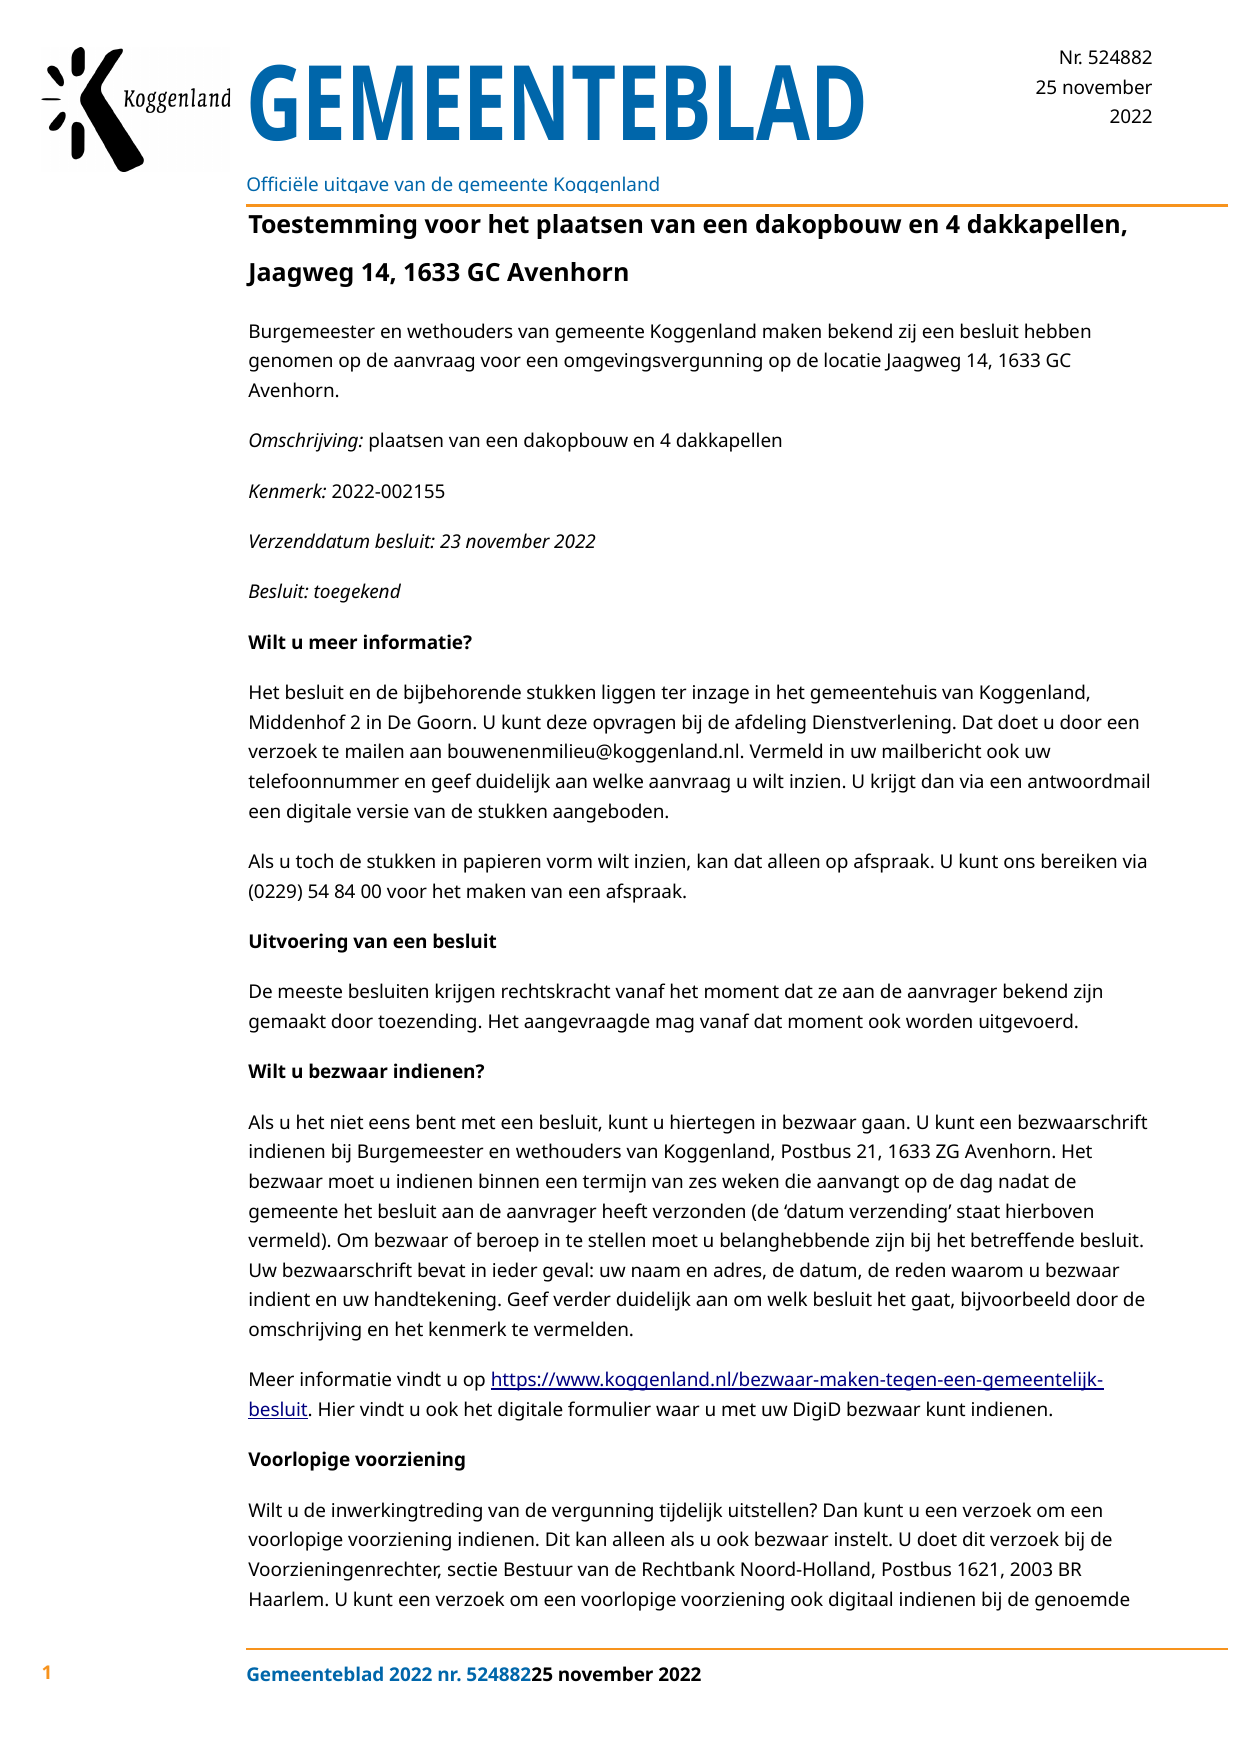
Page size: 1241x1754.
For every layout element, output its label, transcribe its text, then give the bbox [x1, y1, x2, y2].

text Wilt u bezwaar indienen? [248, 1059, 1152, 1084]
text Besluit: toegekend [248, 579, 1152, 604]
text Als u het niet eens bent met een besluit, kunt u hiertegen in bezwaar gaan. U kunt een bezwaarschrift indienen bij Burgemeester en wethouders van Koggenland, Postbus 21, 1633 ZG Avenhorn. Het bezwaar moet u indienen binnen een termijn van zes weken die aanvangt op de dag nadat de gemeente het besluit aan de aanvrager heeft verzonden (de ‘datum verzending’ staat hierboven vermeld). Om bezwaar of beroep in te stellen moet u belanghebbende zijn bij het betreffende besluit. Uw bezwaarschrift bevat in ieder geval: uw naam en adres, de datum, de reden waarom u bezwaar indient en uw handtekening. Geef verder duidelijk aan om welk besluit het gaat, bijvoorbeeld door de omschrijving en het kenmerk te vermelden. [248, 1109, 1152, 1342]
text Burgemeester en wethouders van gemeente Koggenland maken bekend zij een besluit hebben genomen op de aanvraag voor een omgevingsvergunning op de locatie Jaagweg 14, 1633 GC Avenhorn. [248, 318, 1152, 403]
text Uitvoering van een besluit [248, 928, 1152, 954]
text Verzenddatum besluit: 23 november 2022 [248, 528, 1152, 554]
picture [41, 47, 231, 172]
text Toestemming voor het plaatsen van een dakopbouw en 4 dakkapellen, Jaagweg 14, 1633 GC Avenhorn [248, 207, 1152, 288]
text Wilt u de inwerkingtreding van de vergunning tijdelijk uitstellen? Dan kunt u een verzoek om een voorlopige voorziening indienen. Dit kan alleen als u ook bezwaar instelt. U doet dit verzoek bij de Voorzieningenrechter, sectie Bestuur van de Rechtbank Noord-Holland, Postbus 1621, 2003 BR Haarlem. U kunt een verzoek om een voorlopige voorziening ook digitaal indienen bij de genoemde [248, 1497, 1152, 1612]
text Omschrijving: plaatsen van een dakopbouw en 4 dakkapellen [248, 427, 1152, 453]
text Wilt u meer informatie? [248, 629, 1152, 655]
text De meeste besluiten krijgen rechtskracht vanaf het moment dat ze aan de aanvrager bekend zijn gemaakt door toezending. Het aangevraagde mag vanaf dat moment ook worden uitgevoerd. [248, 979, 1152, 1034]
text Voorlopige voorziening [248, 1447, 1152, 1472]
text Meer informatie vindt u op https://www.koggenland.nl/bezwaar-maken-tegen-een-gemeentelijk-besluit. Hier vindt u ook het digitale formulier waar u met uw DigiD bezwaar kunt indienen. [248, 1367, 1152, 1422]
text Als u toch de stukken in papieren vorm wilt inzien, kan dat alleen op afspraak. U kunt ons bereiken via (0229) 54 84 00 voor het maken van een afspraak. [248, 848, 1152, 904]
text Het besluit en de bijbehorende stukken liggen ter inzage in het gemeentehuis van Koggenland, Middenhof 2 in De Goorn. U kunt deze opvragen bij de afdeling Dienstverlening. Dat doet u door een verzoek te mailen aan bouwenenmilieu@koggenland.nl. Vermeld in uw mailbericht ook uw telefoonnummer en geef duidelijk aan welke aanvraag u wilt inzien. U krijgt dan via een antwoordmail een digitale versie van de stukken aangeboden. [248, 679, 1152, 824]
text Kenmerk: 2022-002155 [248, 478, 1152, 504]
